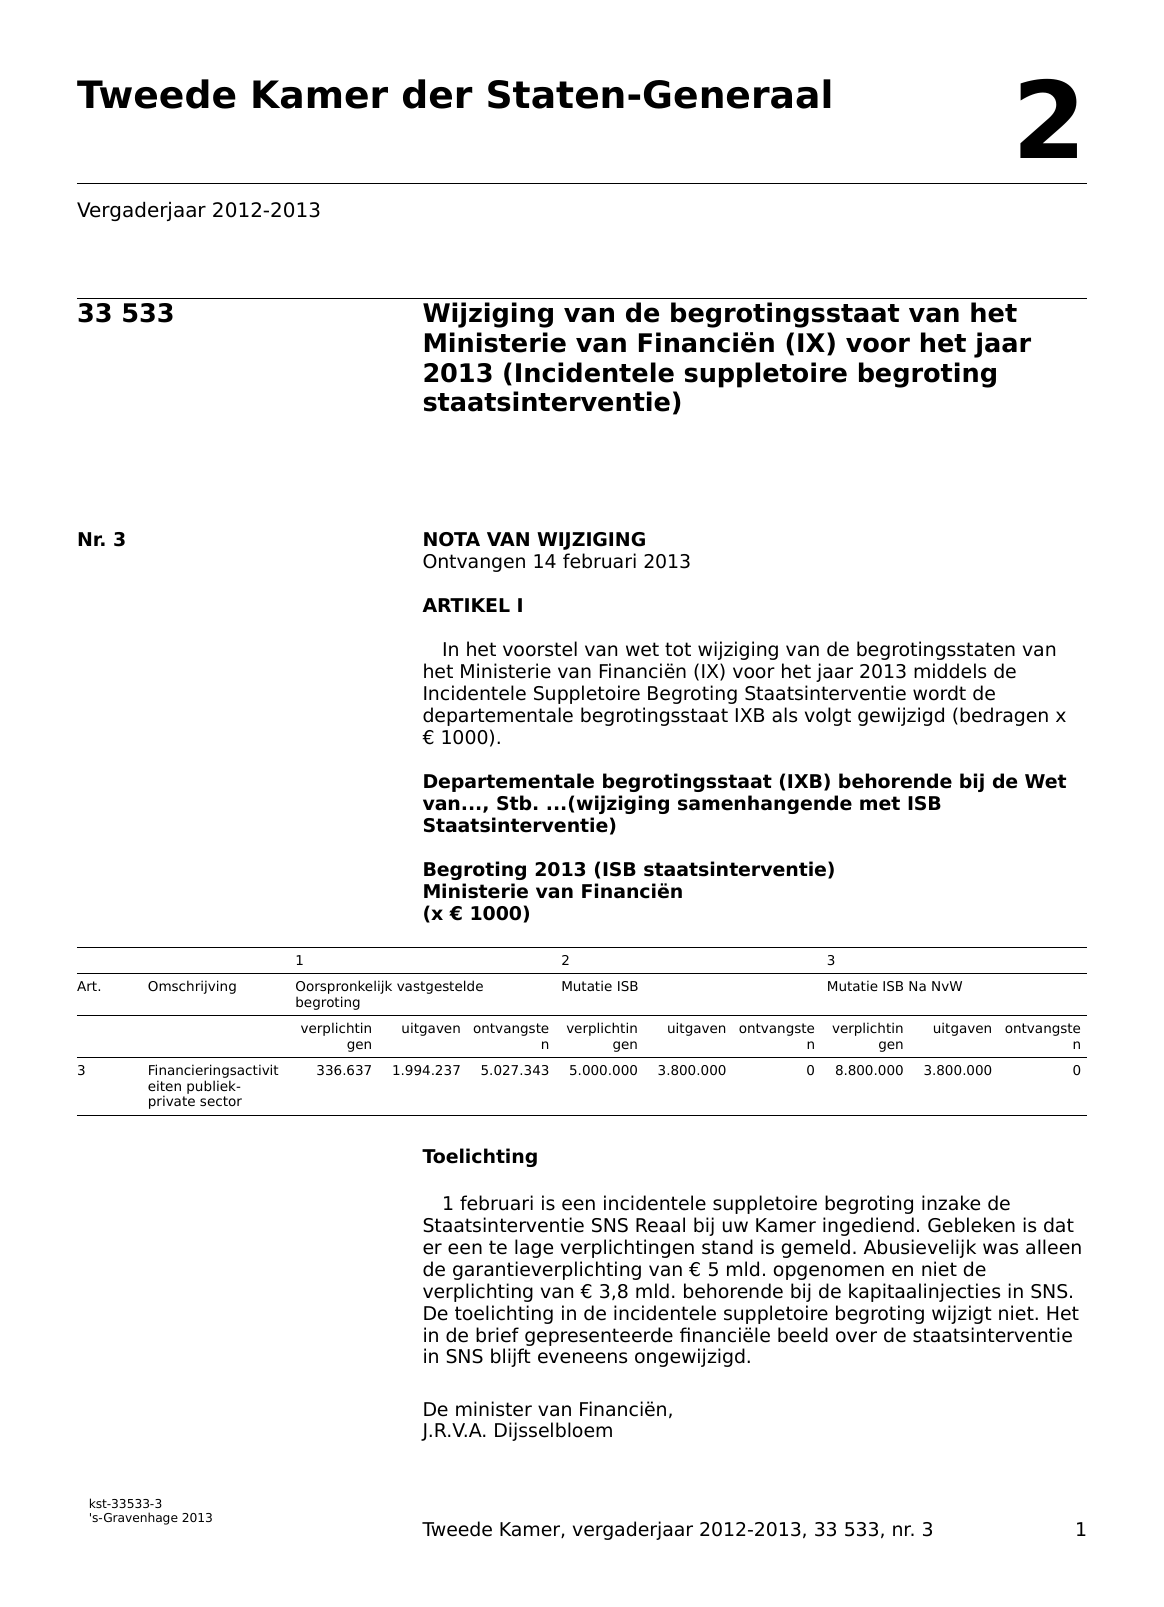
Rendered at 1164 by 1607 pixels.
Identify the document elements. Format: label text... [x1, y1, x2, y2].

text 's-Gravenhage 2013 [88, 1511, 323, 1525]
table_header [909, 948, 998, 973]
table_header [732, 948, 821, 973]
table_cell Financieringsactiviteiten publiek-private sector [142, 1058, 289, 1114]
table_header [466, 948, 555, 973]
table_cell Art. [77, 974, 142, 1015]
table_header Tweede Kamer der Staten-Generaal [77, 59, 886, 183]
table_cell 0 [998, 1058, 1087, 1114]
table_cell [77, 1016, 142, 1057]
table_header 2 [886, 59, 1087, 183]
text kst-33533-3 [88, 1497, 323, 1511]
table_cell 3.800.000 [909, 1058, 998, 1114]
table_header [142, 948, 289, 973]
table_cell verplichtingen [821, 1016, 909, 1057]
table_cell [142, 1016, 289, 1057]
table_cell uitgaven [644, 1016, 732, 1057]
table_cell 8.800.000 [821, 1058, 909, 1114]
table_cell Omschrijving [142, 974, 289, 1015]
table_header [378, 948, 466, 973]
subtitle 33 533 Wijziging van de begrotingsstaat van het Ministerie van Financiën (IX) voor het jaar 2013 (Incidentele suppletoire begroting staatsinterventie) [77, 299, 1087, 418]
subtitle Toelichting [422, 1146, 1087, 1168]
table_cell verplichtingen [555, 1016, 644, 1057]
table_cell 336.637 [289, 1058, 378, 1114]
text 1 februari is een incidentele suppletoire begroting inzake de Staatsinterventie SNS Reaal bij uw Kamer ingediend. Gebleken is dat er een te lage verplichtingen stand is gemeld. Abusievelijk was alleen de garantieverplichting van € 5 mld. opgenomen en niet de verplichting van € 3,8 mld. behorende bij de kapitaalinjecties in SNS. De toelichting in de incidentele suppletoire begroting wijzigt niet. Het in de brief gepresenteerde financiële beeld over de staatsinterventie in SNS blijft eveneens ongewijzigd. [422, 1193, 1087, 1368]
table_header [77, 948, 142, 973]
text In het voorstel van wet tot wijziging van de begrotingsstaten van het Ministerie van Financiën (IX) voor het jaar 2013 middels de Incidentele Suppletoire Begroting Staatsinterventie wordt de departementale begrotingsstaat IXB als volgt gewijzigd (bedragen x € 1000). [422, 639, 1087, 749]
table_cell uitgaven [378, 1016, 466, 1057]
table_cell 1.994.237 [378, 1058, 466, 1114]
subtitle Nr. 3 NOTA VAN WIJZIGING [77, 529, 1087, 551]
table_header 3 [821, 948, 909, 973]
table_header [644, 948, 732, 973]
table_cell Vergaderjaar 2012-2013 [77, 184, 1087, 298]
text Departementale begrotingsstaat (IXB) behorende bij de Wet van..., Stb. ...(wijziging samenhangende met ISB Staatsinterventie) [422, 771, 1087, 837]
table_cell Mutatie ISB Na NvW [821, 974, 1087, 1015]
table_cell 5.000.000 [555, 1058, 644, 1114]
table_header 1 [289, 948, 378, 973]
table_cell Oorspronkelijk vastgestelde begroting [289, 974, 555, 1015]
text Ministerie van Financiën [422, 881, 1087, 903]
table_cell 0 [732, 1058, 821, 1114]
table_cell 5.027.343 [466, 1058, 555, 1114]
text Begroting 2013 (ISB staatsinterventie) [422, 859, 1087, 881]
table_cell ontvangsten [466, 1016, 555, 1057]
text De minister van Financiën, J.R.V.A. Dijsselbloem [422, 1398, 1087, 1442]
subtitle ARTIKEL I [422, 595, 1087, 617]
table_cell Mutatie ISB [555, 974, 821, 1015]
table_cell ontvangsten [998, 1016, 1087, 1057]
table_cell ontvangsten [732, 1016, 821, 1057]
text (x € 1000) [422, 903, 1087, 925]
table_cell 3.800.000 [644, 1058, 732, 1114]
text Ontvangen 14 februari 2013 [422, 551, 1087, 573]
table_cell uitgaven [909, 1016, 998, 1057]
table_cell verplichtingen [289, 1016, 378, 1057]
table_cell 3 [77, 1058, 142, 1114]
table_header [998, 948, 1087, 973]
table_header 2 [555, 948, 644, 973]
